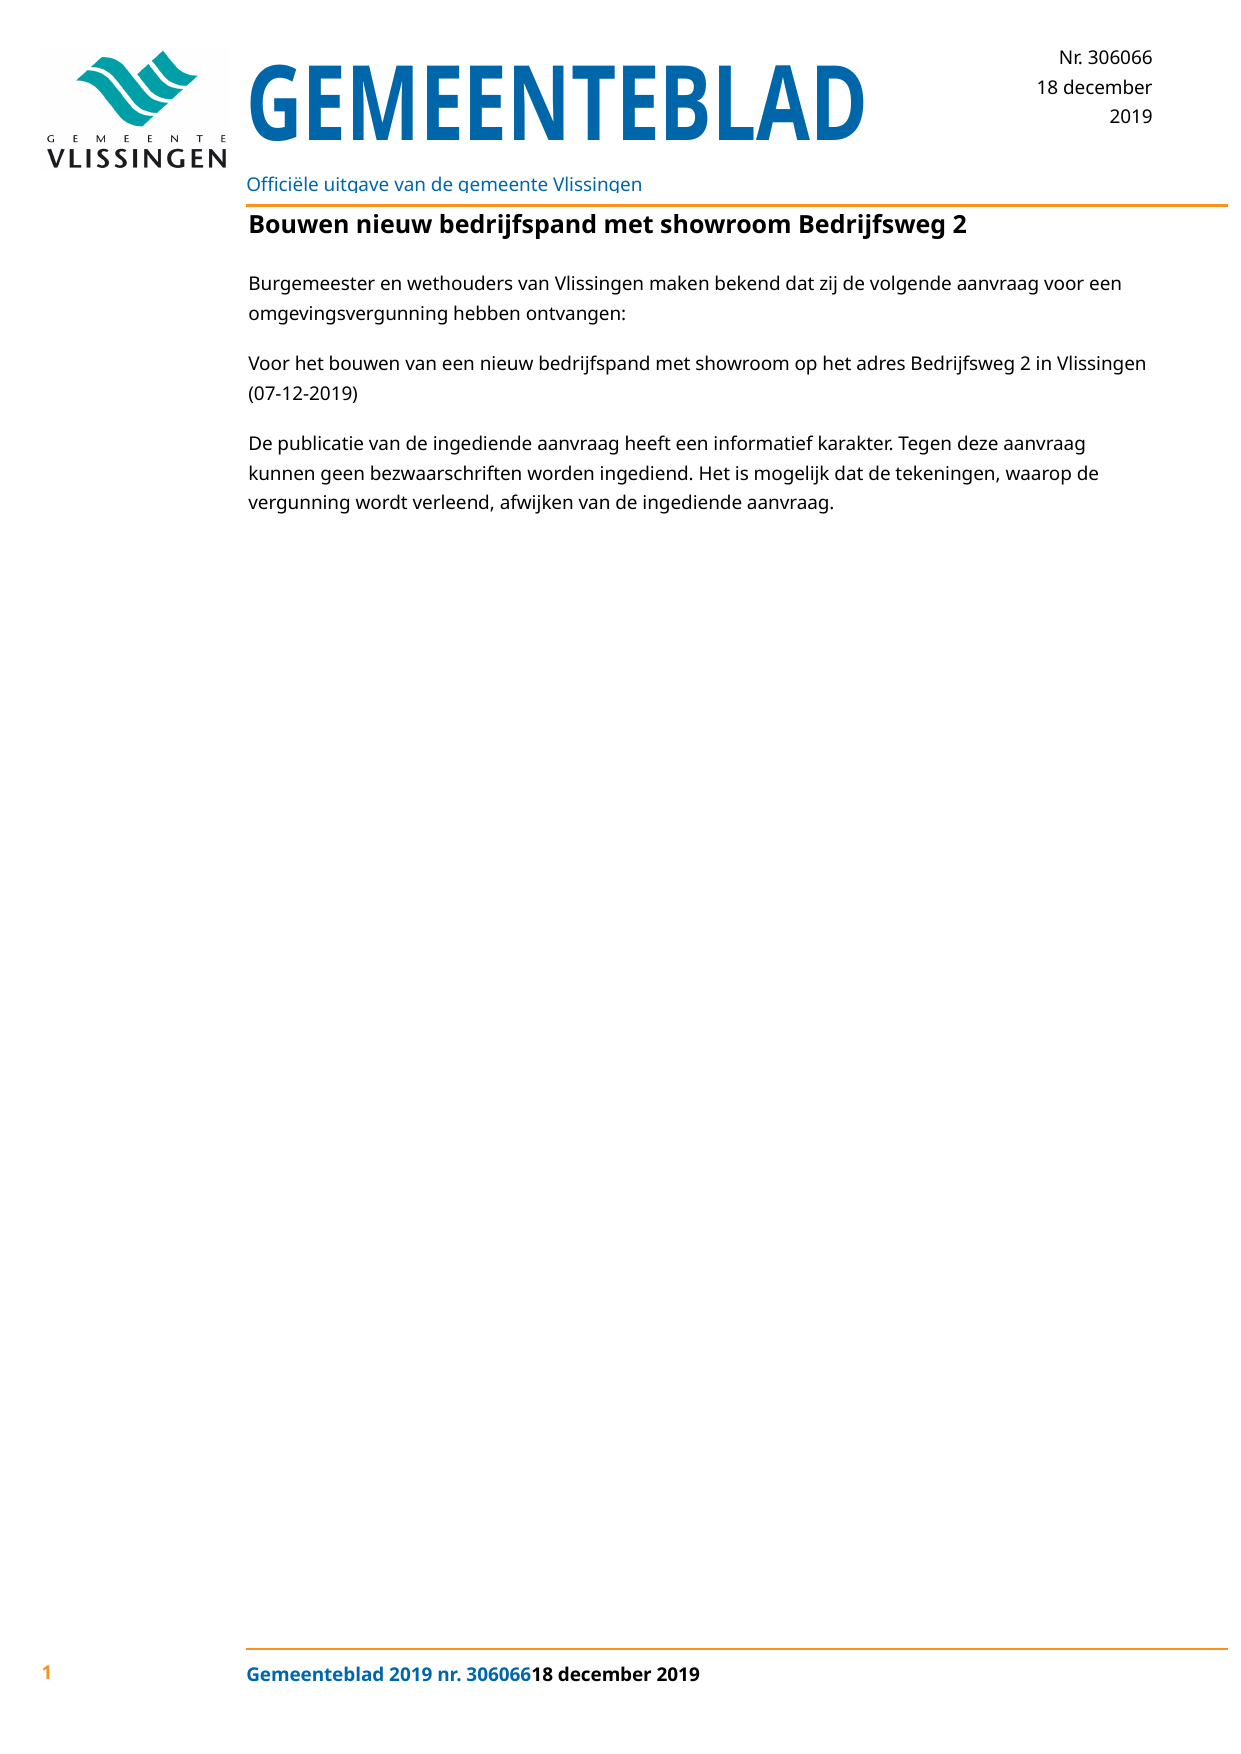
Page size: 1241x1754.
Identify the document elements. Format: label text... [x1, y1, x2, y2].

text De publicatie van de ingediende aanvraag heeft een informatief karakter. Tegen deze aanvraag kunnen geen bezwaarschriften worden ingediend. Het is mogelijk dat de tekeningen, waarop de vergunning wordt verleend, afwijken van de ingediende aanvraag. [248, 430, 1152, 515]
picture [41, 47, 231, 172]
text Voor het bouwen van een nieuw bedrijfspand met showroom op het adres Bedrijfsweg 2 in Vlissingen (07-12-2019) [248, 350, 1152, 406]
text Bouwen nieuw bedrijfspand met showroom Bedrijfsweg 2 [248, 207, 1152, 241]
text Burgemeester en wethouders van Vlissingen maken bekend dat zij de volgende aanvraag voor een omgevingsvergunning hebben ontvangen: [248, 270, 1152, 326]
